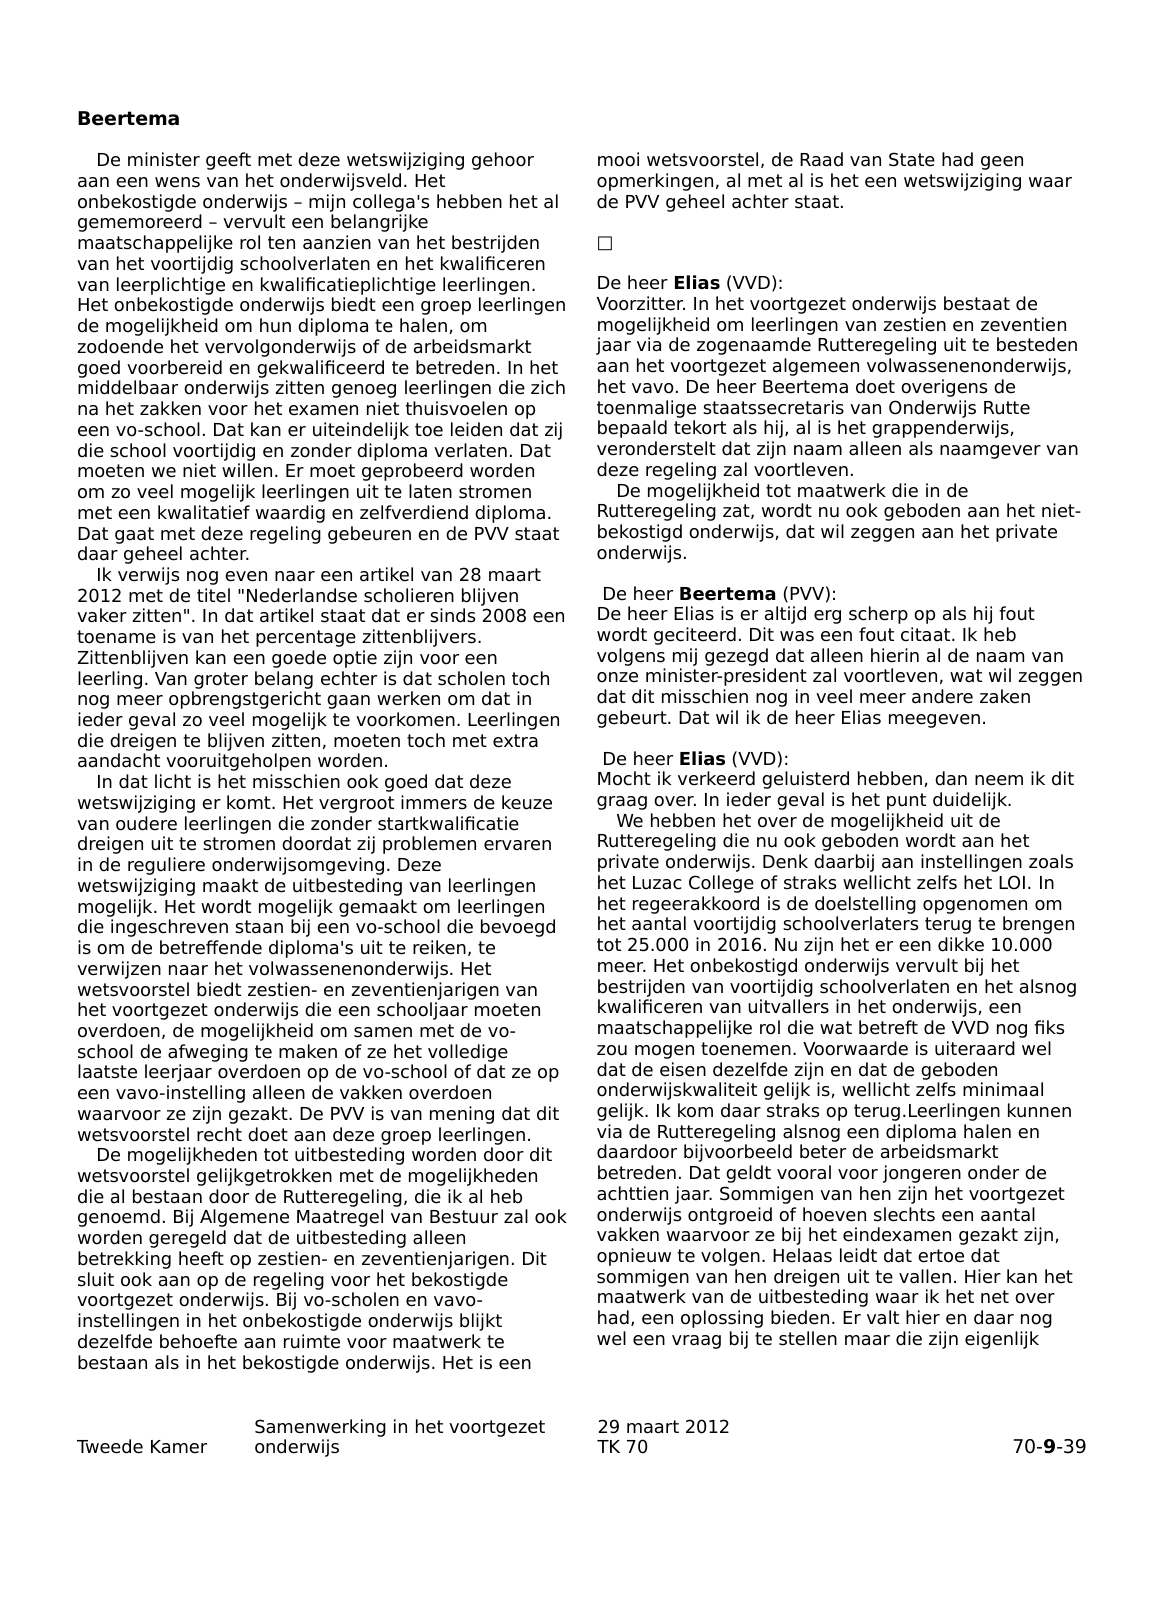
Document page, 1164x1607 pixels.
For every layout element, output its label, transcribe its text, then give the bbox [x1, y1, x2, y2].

text mooi wetsvoorstel, de Raad van State had geen opmerkingen, al met al is het een wetswijziging waar de PVV geheel achter staat. [596, 150, 1087, 212]
text De heer Elias (VVD): [596, 748, 1087, 769]
text □ [596, 232, 1087, 253]
text We hebben het over de mogelijkheid uit de Rutteregeling die nu ook geboden wordt aan het private onderwijs. Denk daarbij aan instellingen zoals het Luzac College of straks wellicht zelfs het LOI. In het regeerakkoord is de doelstelling opgenomen om het aantal voortijdig schoolverlaters terug te brengen tot 25.000 in 2016. Nu zijn het er een dikke 10.000 meer. Het onbekostigd onderwijs vervult bij het bestrijden van voortijdig schoolverlaten en het alsnog kwalificeren van uitvallers in het onderwijs, een maatschappelijke rol die wat betreft de VVD nog fiks zou mogen toenemen. Voorwaarde is uiteraard wel dat de eisen dezelfde zijn en dat de geboden onderwijskwaliteit gelijk is, wellicht zelfs minimaal gelijk. Ik kom daar straks op terug.Leerlingen kunnen via de Rutteregeling alsnog een diploma halen en daardoor bijvoorbeeld beter de arbeidsmarkt betreden. Dat geldt vooral voor jongeren onder de achttien jaar. Sommigen van hen zijn het voortgezet onderwijs ontgroeid of hoeven slechts een aantal vakken waarvoor ze bij het eindexamen gezakt zijn, opnieuw te volgen. Helaas leidt dat ertoe dat sommigen van hen dreigen uit te vallen. Hier kan het maatwerk van de uitbesteding waar ik het net over had, een oplossing bieden. Er valt hier en daar nog wel een vraag bij te stellen maar die zijn eigenlijk [596, 811, 1087, 1349]
text De mogelijkheid tot maatwerk die in de Rutteregeling zat, wordt nu ook geboden aan het niet-bekostigd onderwijs, dat wil zeggen aan het private onderwijs. [596, 480, 1087, 563]
text De minister geeft met deze wetswijziging gehoor aan een wens van het onderwijsveld. Het onbekostigde onderwijs – mijn collega's hebben het al gememoreerd – vervult een belangrijke maatschappelijke rol ten aanzien van het bestrijden van het voortijdig schoolverlaten en het kwalificeren van leerplichtige en kwalificatieplichtige leerlingen. Het onbekostigde onderwijs biedt een groep leerlingen de mogelijkheid om hun diploma te halen, om zodoende het vervolgonderwijs of de arbeidsmarkt goed voorbereid en gekwalificeerd te betreden. In het middelbaar onderwijs zitten genoeg leerlingen die zich na het zakken voor het examen niet thuisvoelen op een vo-school. Dat kan er uiteindelijk toe leiden dat zij die school voortijdig en zonder diploma verlaten. Dat moeten we niet willen. Er moet geprobeerd worden om zo veel mogelijk leerlingen uit te laten stromen met een kwalitatief waardig en zelfverdiend diploma. Dat gaat met deze regeling gebeuren en de PVV staat daar geheel achter. [77, 150, 567, 565]
text In dat licht is het misschien ook goed dat deze wetswijziging er komt. Het vergroot immers de keuze van oudere leerlingen die zonder startkwalificatie dreigen uit te stromen doordat zij problemen ervaren in de reguliere onderwijsomgeving. Deze wetswijziging maakt de uitbesteding van leerlingen mogelijk. Het wordt mogelijk gemaakt om leerlingen die ingeschreven staan bij een vo-school die bevoegd is om de betreffende diploma's uit te reiken, te verwijzen naar het volwassenenonderwijs. Het wetsvoorstel biedt zestien- en zeventienjarigen van het voortgezet onderwijs die een schooljaar moeten overdoen, de mogelijkheid om samen met de vo-school de afweging te maken of ze het volledige laatste leerjaar overdoen op de vo-school of dat ze op een vavo-instelling alleen de vakken overdoen waarvoor ze zijn gezakt. De PVV is van mening dat dit wetsvoorstel recht doet aan deze groep leerlingen. [77, 772, 567, 1145]
text De heer Elias is er altijd erg scherp op als hij fout wordt geciteerd. Dit was een fout citaat. Ik heb volgens mij gezegd dat alleen hierin al de naam van onze minister-president zal voortleven, wat wil zeggen dat dit misschien nog in veel meer andere zaken gebeurt. Dat wil ik de heer Elias meegeven. [596, 604, 1087, 728]
text De heer Elias (VVD): [596, 273, 1087, 294]
text Ik verwijs nog even naar een artikel van 28 maart 2012 met de titel "Nederlandse scholieren blijven vaker zitten". In dat artikel staat dat er sinds 2008 een toename is van het percentage zittenblijvers. Zittenblijven kan een goede optie zijn voor een leerling. Van groter belang echter is dat scholen toch nog meer opbrengstgericht gaan werken om dat in ieder geval zo veel mogelijk te voorkomen. Leerlingen die dreigen te blijven zitten, moeten toch met extra aandacht vooruitgeholpen worden. [77, 565, 567, 772]
text De mogelijkheden tot uitbesteding worden door dit wetsvoorstel gelijkgetrokken met de mogelijkheden die al bestaan door de Rutteregeling, die ik al heb genoemd. Bij Algemene Maatregel van Bestuur zal ook worden geregeld dat de uitbesteding alleen betrekking heeft op zestien- en zeventienjarigen. Dit sluit ook aan op de regeling voor het bekostigde voortgezet onderwijs. Bij vo-scholen en vavo-instellingen in het onbekostigde onderwijs blijkt dezelfde behoefte aan ruimte voor maatwerk te bestaan als in het bekostigde onderwijs. Het is een [77, 1145, 567, 1373]
text Voorzitter. In het voortgezet onderwijs bestaat de mogelijkheid om leerlingen van zestien en zeventien jaar via de zogenaamde Rutteregeling uit te besteden aan het voortgezet algemeen volwassenenonderwijs, het vavo. De heer Beertema doet overigens de toenmalige staatssecretaris van Onderwijs Rutte bepaald tekort als hij, al is het grappenderwijs, veronderstelt dat zijn naam alleen als naamgever van deze regeling zal voortleven. [596, 294, 1087, 480]
text Mocht ik verkeerd geluisterd hebben, dan neem ik dit graag over. In ieder geval is het punt duidelijk. [596, 769, 1087, 811]
text De heer Beertema (PVV): [596, 583, 1087, 604]
